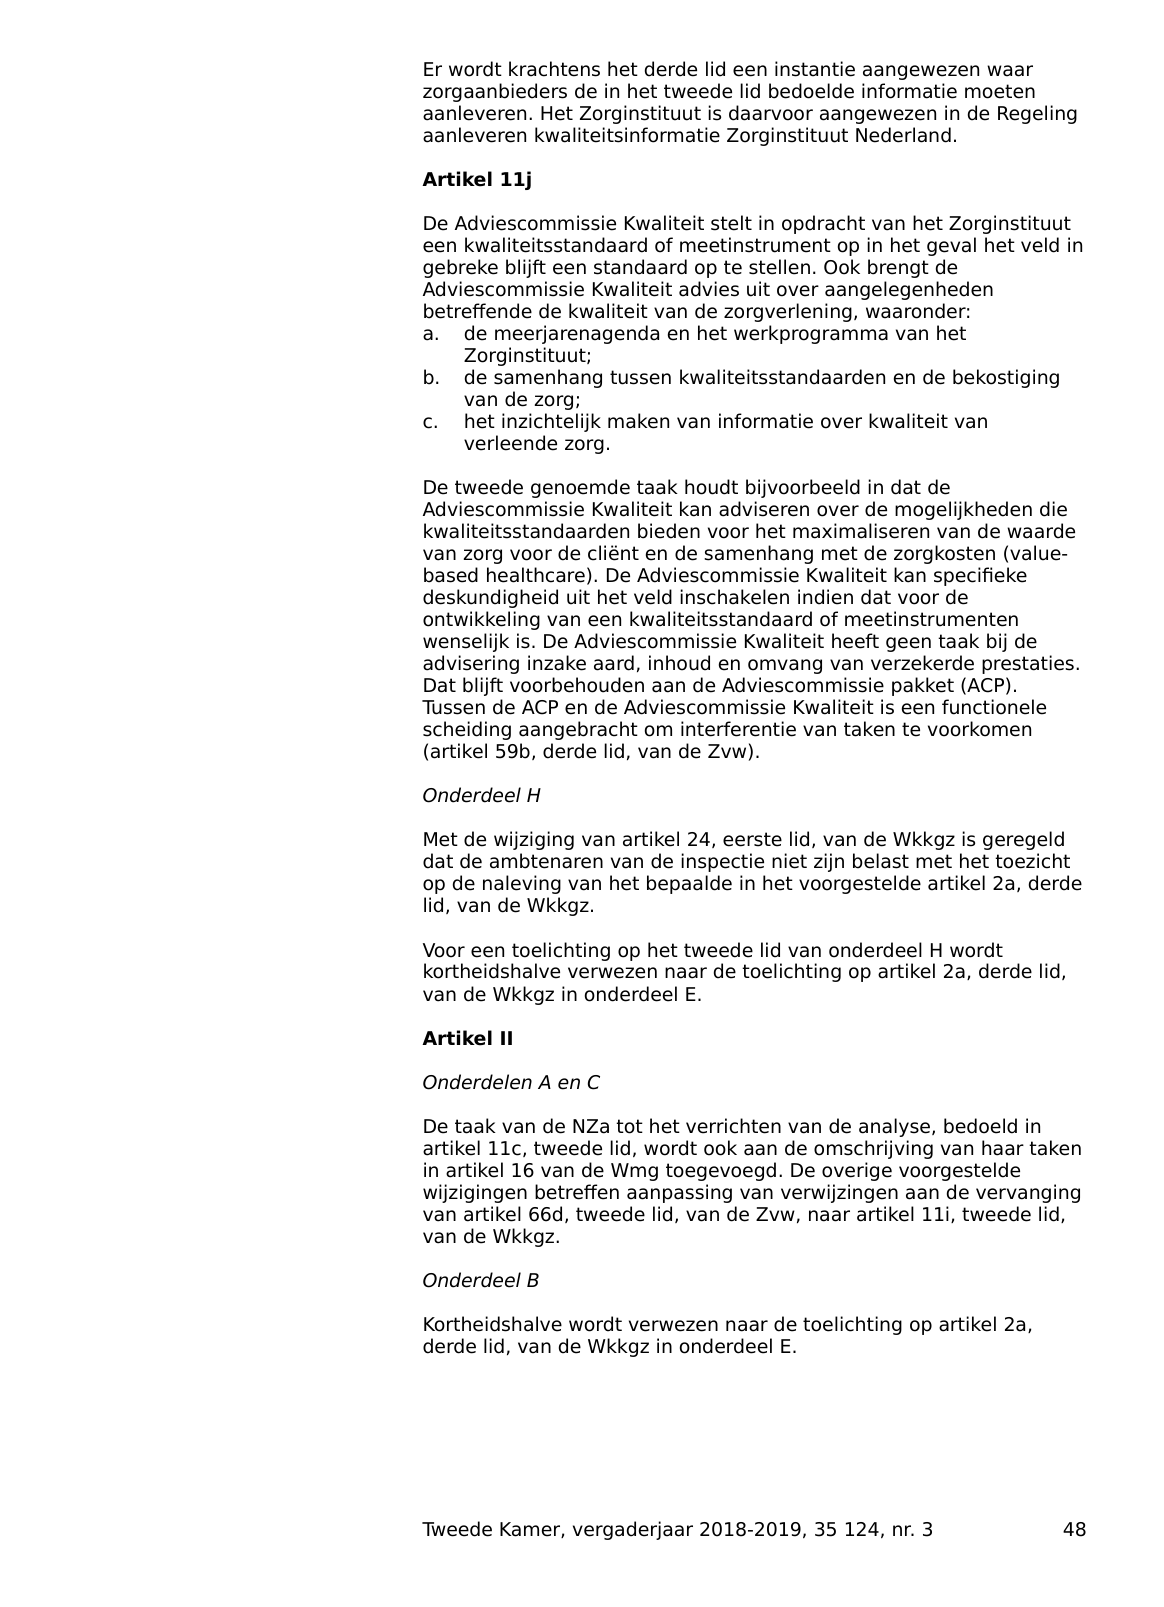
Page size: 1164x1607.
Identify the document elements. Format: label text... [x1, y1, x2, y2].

text De tweede genoemde taak houdt bijvoorbeeld in dat de Adviescommissie Kwaliteit kan adviseren over de mogelijkheden die kwaliteitsstandaarden bieden voor het maximaliseren van de waarde van zorg voor de cliënt en de samenhang met de zorgkosten (value-based healthcare). De Adviescommissie Kwaliteit kan specifieke deskundigheid uit het veld inschakelen indien dat voor de ontwikkeling van een kwaliteitsstandaard of meetinstrumenten wenselijk is. De Adviescommissie Kwaliteit heeft geen taak bij de advisering inzake aard, inhoud en omvang van verzekerde prestaties. Dat blijft voorbehouden aan de Adviescommissie pakket (ACP). Tussen de ACP en de Adviescommissie Kwaliteit is een functionele scheiding aangebracht om interferentie van taken te voorkomen (artikel 59b, derde lid, van de Zvw). [422, 477, 1087, 763]
subtitle Onderdeel H [422, 785, 1087, 807]
text Kortheidshalve wordt verwezen naar de toelichting op artikel 2a, derde lid, van de Wkkgz in onderdeel E. [422, 1314, 1087, 1358]
text a. de meerjarenagenda en het werkprogramma van het Zorginstituut; [422, 323, 1087, 367]
text De taak van de NZa tot het verrichten van de analyse, bedoeld in artikel 11c, tweede lid, wordt ook aan de omschrijving van haar taken in artikel 16 van de Wmg toegevoegd. De overige voorgestelde wijzigingen betreffen aanpassing van verwijzingen aan de vervanging van artikel 66d, tweede lid, van de Zvw, naar artikel 11i, tweede lid, van de Wkkgz. [422, 1116, 1087, 1248]
subtitle Artikel II [422, 1028, 1087, 1049]
text b. de samenhang tussen kwaliteitsstandaarden en de bekostiging van de zorg; [422, 367, 1087, 411]
subtitle Artikel 11j [422, 169, 1087, 191]
text c. het inzichtelijk maken van informatie over kwaliteit van verleende zorg. [422, 411, 1087, 455]
text De Adviescommissie Kwaliteit stelt in opdracht van het Zorginstituut een kwaliteitsstandaard of meetinstrument op in het geval het veld in gebreke blijft een standaard op te stellen. Ook brengt de Adviescommissie Kwaliteit advies uit over aangelegenheden betreffende de kwaliteit van de zorgverlening, waaronder: [422, 213, 1087, 323]
text Met de wijziging van artikel 24, eerste lid, van de Wkkgz is geregeld dat de ambtenaren van de inspectie niet zijn belast met het toezicht op de naleving van het bepaalde in het voorgestelde artikel 2a, derde lid, van de Wkkgz. [422, 829, 1087, 917]
text Er wordt krachtens het derde lid een instantie aangewezen waar zorgaanbieders de in het tweede lid bedoelde informatie moeten aanleveren. Het Zorginstituut is daarvoor aangewezen in de Regeling aanleveren kwaliteitsinformatie Zorginstituut Nederland. [422, 59, 1087, 147]
subtitle Onderdeel B [422, 1270, 1087, 1292]
text Voor een toelichting op het tweede lid van onderdeel H wordt kortheidshalve verwezen naar de toelichting op artikel 2a, derde lid, van de Wkkgz in onderdeel E. [422, 939, 1087, 1005]
subtitle Onderdelen A en C [422, 1072, 1087, 1094]
